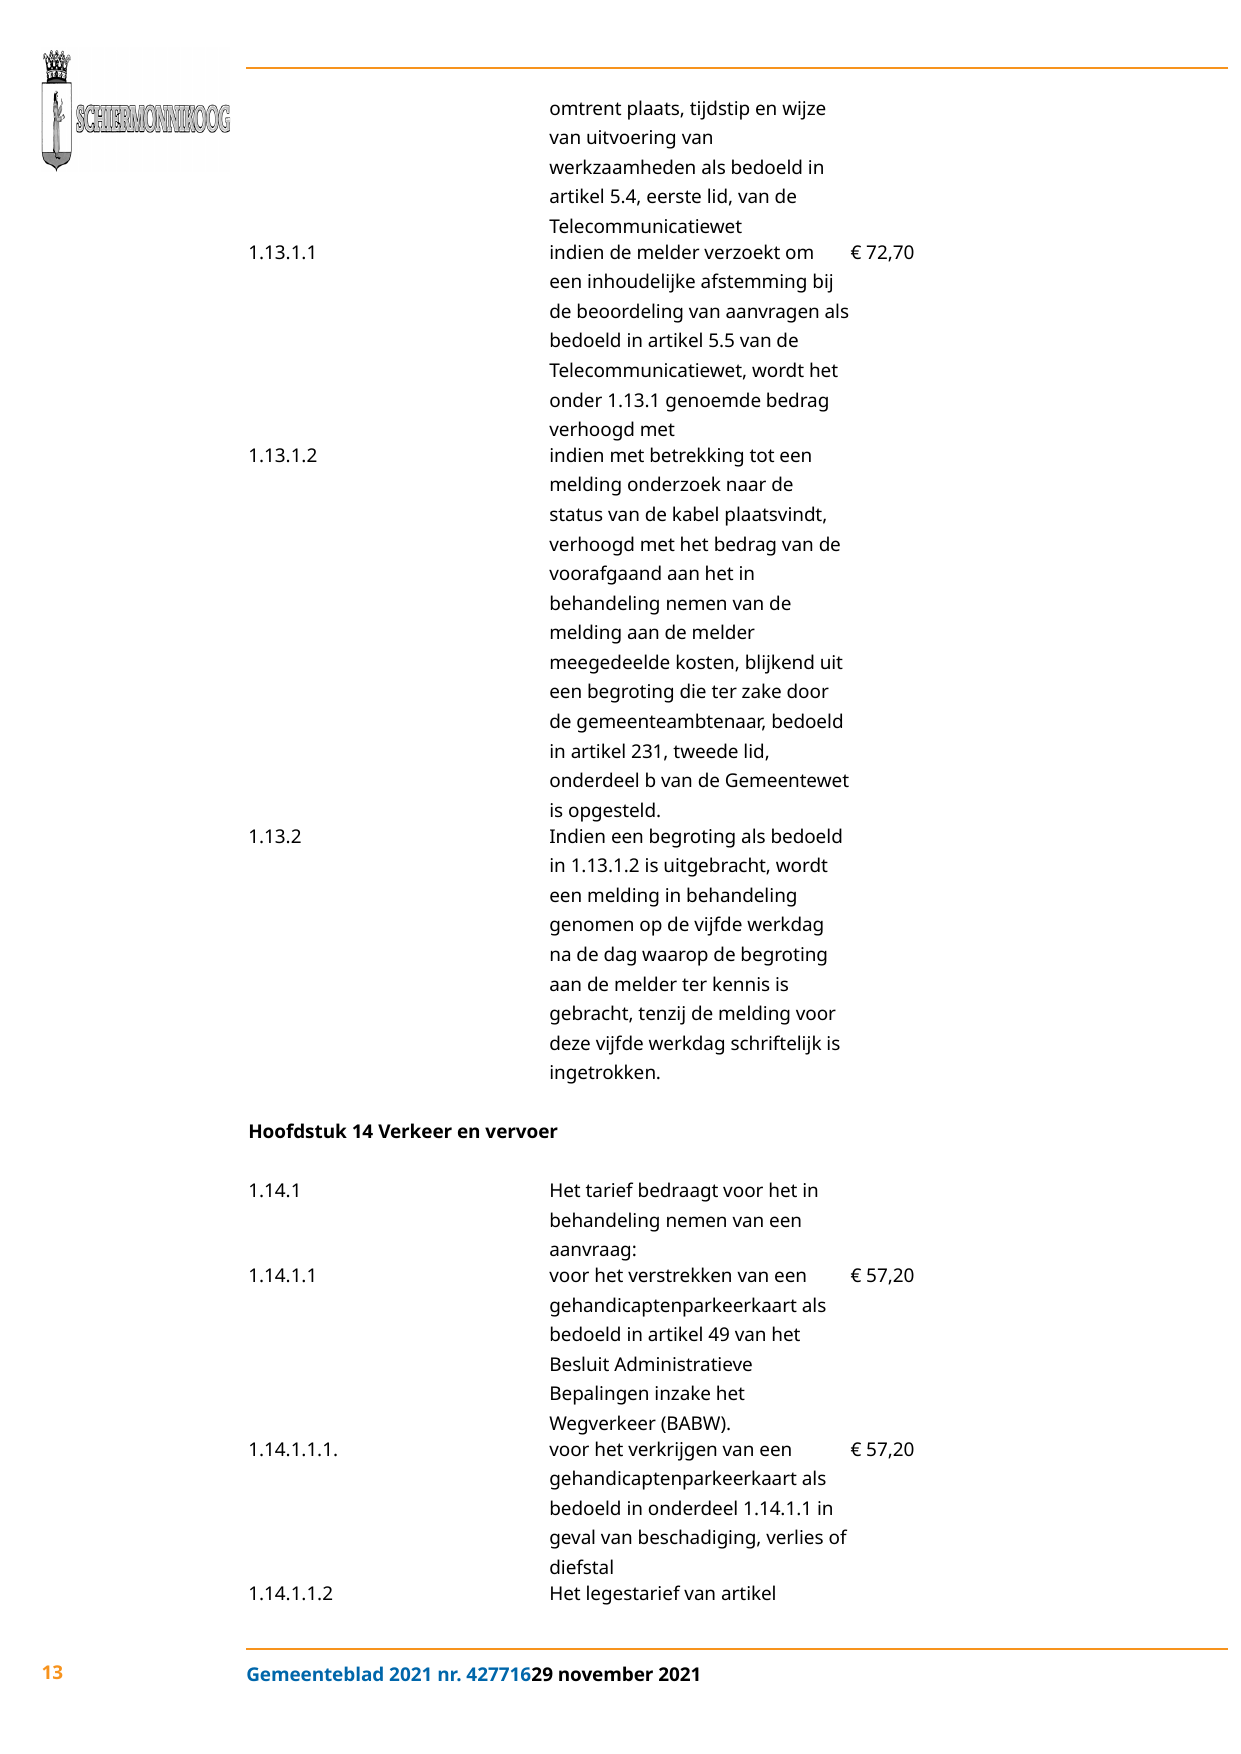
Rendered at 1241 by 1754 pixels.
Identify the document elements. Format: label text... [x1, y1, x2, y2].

table_cell Het legestarief van artikel [549, 1580, 850, 1606]
table_cell 1.13.1.2 [248, 442, 549, 823]
table_cell Indien een begroting als bedoeld in 1.13.1.2 is uitgebracht, wordt een melding in behandeling genomen op de vijfde werkdag na de dag waarop de begroting aan de melder ter kennis is gebracht, tenzij de melding voor deze vijfde werkdag schriftelijk is ingetrokken. [549, 823, 850, 1085]
table_cell 1.14.1.1.2 [248, 1580, 549, 1606]
table_cell € 57,20 [850, 1436, 1152, 1580]
table_cell [850, 442, 1152, 823]
table_cell [850, 1580, 1152, 1606]
table_cell 1.14.1.1.1. [248, 1436, 549, 1580]
table_header [248, 95, 549, 239]
table_cell € 57,20 [850, 1262, 1152, 1436]
table_header omtrent plaats, tijdstip en wijze van uitvoering van werkzaamheden als bedoeld in artikel 5.4, eerste lid, van de Telecommunicatiewet [549, 95, 850, 239]
table_header Het tarief bedraagt voor het in behandeling nemen van een aanvraag: [549, 1177, 850, 1262]
table_cell 1.14.1.1 [248, 1262, 549, 1436]
table_cell 1.13.2 [248, 823, 549, 1085]
table_cell indien met betrekking tot een melding onderzoek naar de status van de kabel plaatsvindt, verhoogd met het bedrag van de voorafgaand aan het in behandeling nemen van de melding aan de melder meegedeelde kosten, blijkend uit een begroting die ter zake door de gemeenteambtenaar, bedoeld in artikel 231, tweede lid, onderdeel b van de Gemeentewet is opgesteld. [549, 442, 850, 823]
text Hoofdstuk 14 Verkeer en vervoer [248, 1118, 1152, 1144]
table_header [850, 1177, 1152, 1262]
table_cell 1.13.1.1 [248, 239, 549, 442]
table_header 1.14.1 [248, 1177, 549, 1262]
table_header [850, 95, 1152, 239]
picture [41, 47, 231, 172]
table_cell indien de melder verzoekt om een inhoudelijke afstemming bij de beoordeling van aanvragen als bedoeld in artikel 5.5 van de Telecommunicatiewet, wordt het onder 1.13.1 genoemde bedrag verhoogd met [549, 239, 850, 442]
table_cell [850, 823, 1152, 1085]
table_cell voor het verstrekken van een gehandicaptenparkeerkaart als bedoeld in artikel 49 van het Besluit Administratieve Bepalingen inzake het Wegverkeer (BABW). [549, 1262, 850, 1436]
table_cell voor het verkrijgen van een gehandicaptenparkeerkaart als bedoeld in onderdeel 1.14.1.1 in geval van beschadiging, verlies of diefstal [549, 1436, 850, 1580]
table_cell € 72,70 [850, 239, 1152, 442]
